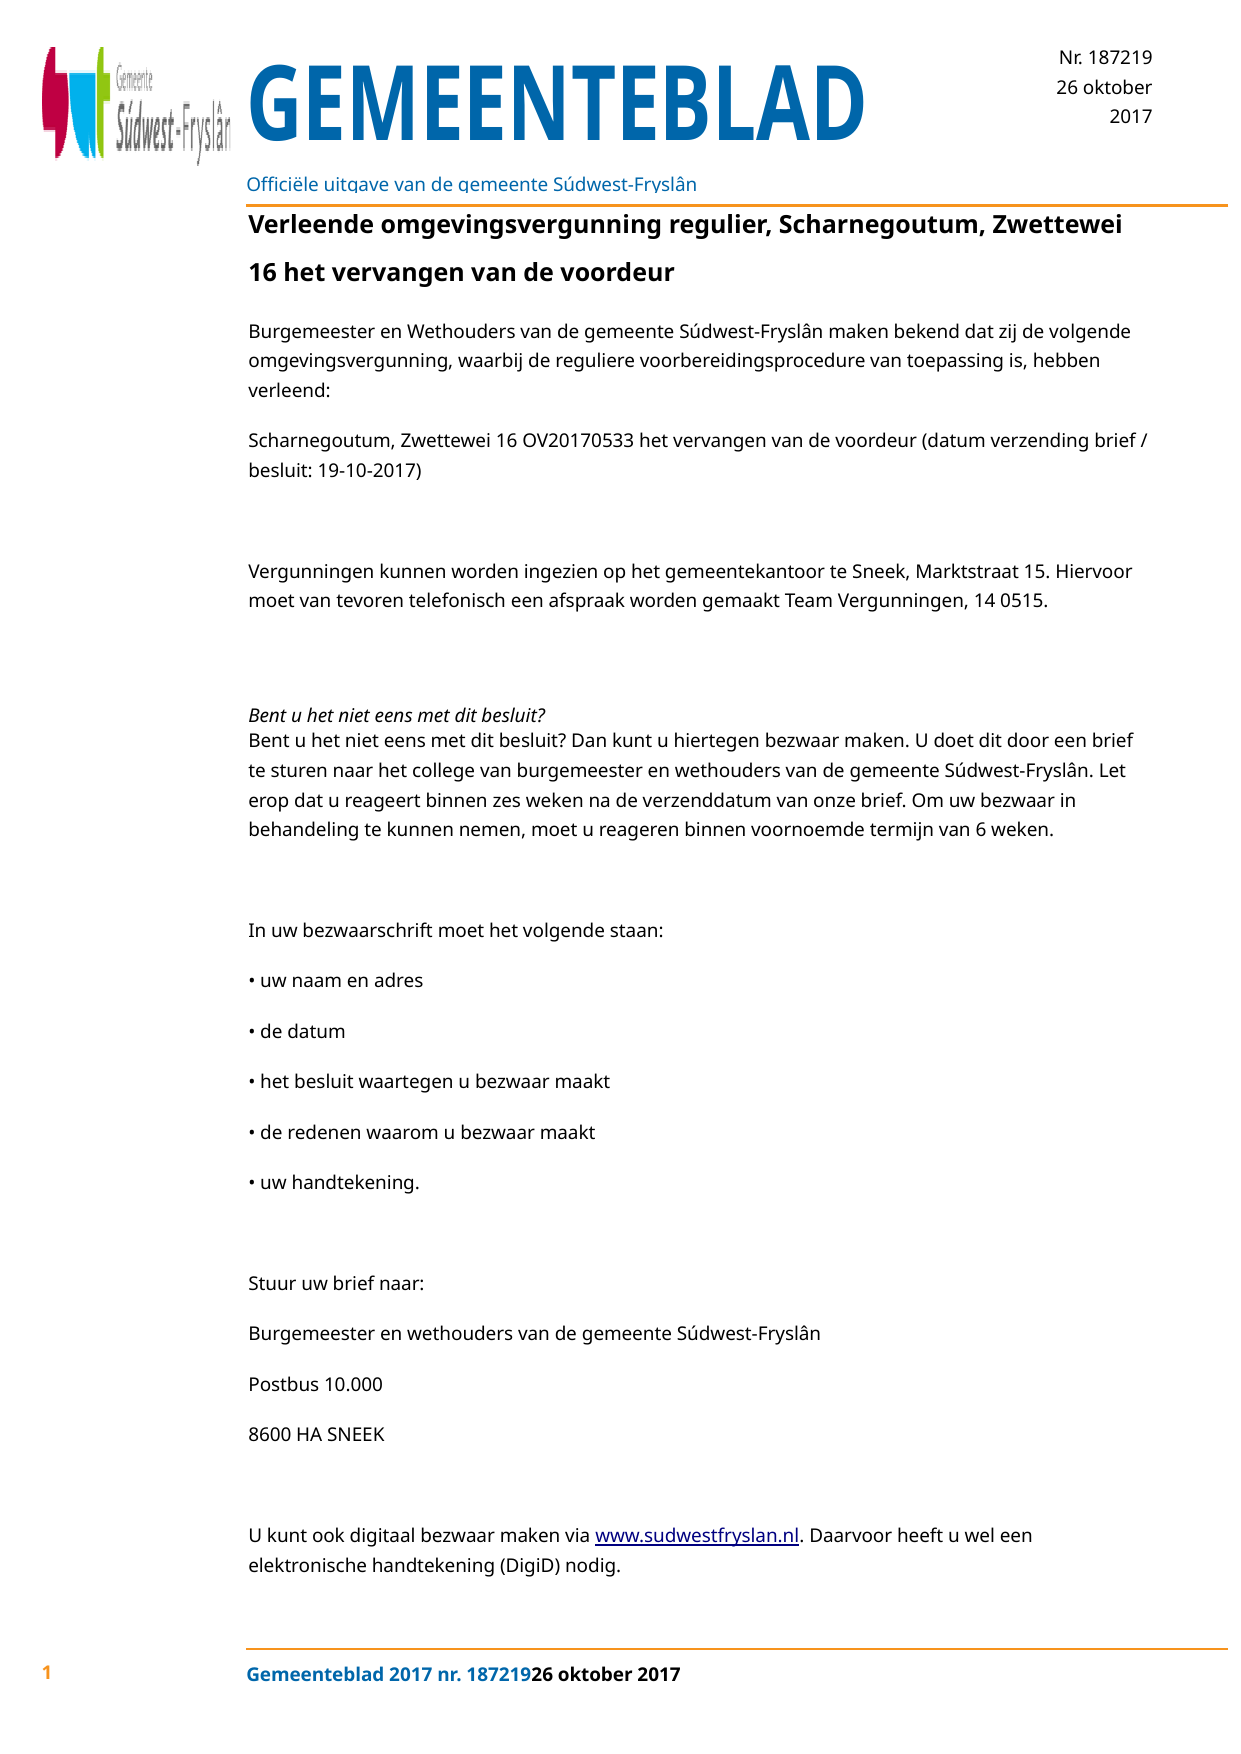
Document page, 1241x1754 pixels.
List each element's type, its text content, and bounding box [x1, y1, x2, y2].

text • de redenen waarom u bezwaar maakt [248, 1119, 1152, 1144]
text Scharnegoutum, Zwettewei 16 OV20170533 het vervangen van de voordeur (datum verzending brief / besluit: 19-10-2017) [248, 427, 1152, 483]
text Stuur uw brief naar: [248, 1270, 1152, 1296]
text Vergunningen kunnen worden ingezien op het gemeentekantoor te Sneek, Marktstraat 15. Hiervoor moet van tevoren telefonisch een afspraak worden gemaakt Team Vergunningen, 14 0515. [248, 558, 1152, 613]
text • uw naam en adres [248, 968, 1152, 993]
text • uw handtekening. [248, 1169, 1152, 1195]
text Bent u het niet eens met dit besluit? Dan kunt u hiertegen bezwaar maken. U doet dit door een brief te sturen naar het college van burgemeester en wethouders van de gemeente Súdwest-Fryslân. Let erop dat u reageert binnen zes weken na de verzenddatum van onze brief. Om uw bezwaar in behandeling te kunnen nemen, moet u reageren binnen voornoemde termijn van 6 weken. [248, 728, 1152, 842]
text In uw bezwaarschrift moet het volgende staan: [248, 917, 1152, 943]
text U kunt ook digitaal bezwaar maken via www.sudwestfryslan.nl. Daarvoor heeft u wel een elektronische handtekening (DigiD) nodig. [248, 1522, 1152, 1577]
text Bent u het niet eens met dit besluit? [248, 702, 1152, 728]
text • de datum [248, 1018, 1152, 1044]
text Burgemeester en wethouders van de gemeente Súdwest-Fryslân [248, 1321, 1152, 1346]
text • het besluit waartegen u bezwaar maakt [248, 1068, 1152, 1094]
text 8600 HA SNEEK [248, 1421, 1152, 1447]
picture [41, 47, 231, 172]
text Burgemeester en Wethouders van de gemeente Súdwest-Fryslân maken bekend dat zij de volgende omgevingsvergunning, waarbij de reguliere voorbereidingsprocedure van toepassing is, hebben verleend: [248, 318, 1152, 403]
text Verleende omgevingsvergunning regulier, Scharnegoutum, Zwettewei 16 het vervangen van de voordeur [248, 207, 1152, 288]
text Postbus 10.000 [248, 1371, 1152, 1397]
